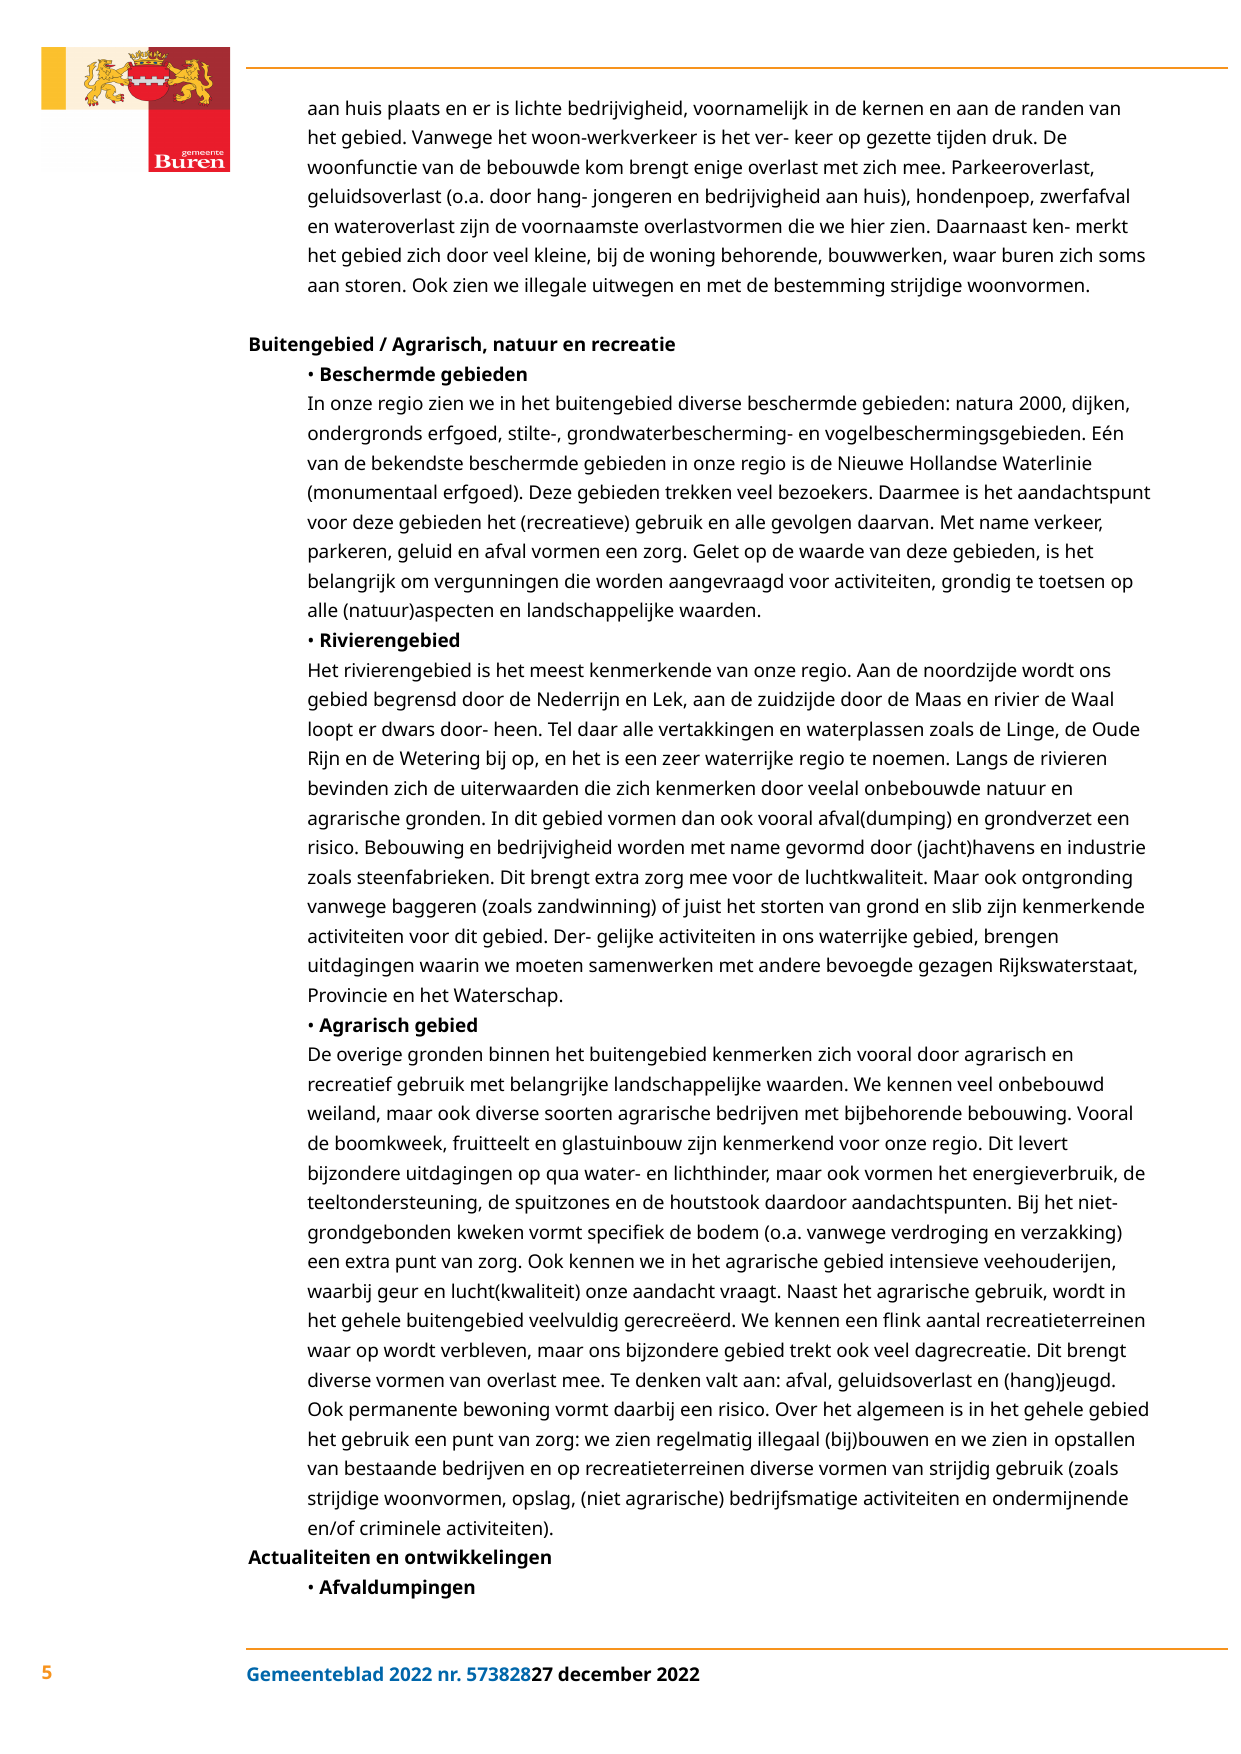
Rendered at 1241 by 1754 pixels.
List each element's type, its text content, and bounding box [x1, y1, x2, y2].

list Het rivierengebied is het meest kenmerkende van onze regio. Aan de noordzijde wordt ons gebied begrensd door de Nederrijn en Lek, aan de zuidzijde door de Maas en rivier de Waal loopt er dwars door- heen. Tel daar alle vertakkingen en waterplassen zoals de Linge, de Oude Rijn en de Wetering bij op, en het is een zeer waterrijke regio te noemen. Langs de rivieren bevinden zich de uiterwaarden die zich kenmerken door veelal onbebouwde natuur en agrarische gronden. In dit gebied vormen dan ook vooral afval(dumping) en grondverzet een risico. Bebouwing en bedrijvigheid worden met name gevormd door (jacht)havens en industrie zoals steenfabrieken. Dit brengt extra zorg mee voor de luchtkwaliteit. Maar ook ontgronding vanwege baggeren (zoals zandwinning) of juist het storten van grond en slib zijn kenmerkende activiteiten voor dit gebied. Der- gelijke activiteiten in ons waterrijke gebied, brengen uitdagingen waarin we moeten samenwerken met andere bevoegde gezagen Rijkswaterstaat, Provincie en het Waterschap. [248, 657, 1152, 1008]
list • Agrarisch gebied [248, 1012, 1152, 1038]
text Buitengebied / Agrarisch, natuur en recreatie [248, 331, 1152, 357]
list De overige gronden binnen het buitengebied kenmerken zich vooral door agrarisch en recreatief gebruik met belangrijke landschappelijke waarden. We kennen veel onbebouwd weiland, maar ook diverse soorten agrarische bedrijven met bijbehorende bebouwing. Vooral de boomkweek, fruitteelt en glastuinbouw zijn kenmerkend voor onze regio. Dit levert bijzondere uitdagingen op qua water- en lichthinder, maar ook vormen het energieverbruik, de teeltondersteuning, de spuitzones en de houtstook daardoor aandachtspunten. Bij het niet-grondgebonden kweken vormt specifiek de bodem (o.a. vanwege verdroging en verzakking) een extra punt van zorg. Ook kennen we in het agrarische gebied intensieve veehouderijen, waarbij geur en lucht(kwaliteit) onze aandacht vraagt. Naast het agrarische gebruik, wordt in het gehele buitengebied veelvuldig gerecreëerd. We kennen een flink aantal recreatieterreinen waar op wordt verbleven, maar ons bijzondere gebied trekt ook veel dagrecreatie. Dit brengt diverse vormen van overlast mee. Te denken valt aan: afval, geluidsoverlast en (hang)jeugd. Ook permanente bewoning vormt daarbij een risico. Over het algemeen is in het gehele gebied het gebruik een punt van zorg: we zien regelmatig illegaal (bij)bouwen en we zien in opstallen van bestaande bedrijven en op recreatieterreinen diverse vormen van strijdig gebruik (zoals strijdige woonvormen, opslag, (niet agrarische) bedrijfsmatige activiteiten en ondermijnende en/of criminele activiteiten). [248, 1041, 1152, 1541]
list • Afvaldumpingen [248, 1574, 1152, 1600]
list • Rivierengebied [248, 627, 1152, 653]
picture [41, 47, 231, 172]
text Actualiteiten en ontwikkelingen [248, 1544, 1152, 1570]
list • Beschermde gebieden [248, 361, 1152, 387]
list aan huis plaats en er is lichte bedrijvigheid, voornamelijk in de kernen en aan de randen van het gebied. Vanwege het woon-werkverkeer is het ver- keer op gezette tijden druk. De woonfunctie van de bebouwde kom brengt enige overlast met zich mee. Parkeeroverlast, geluidsoverlast (o.a. door hang- jongeren en bedrijvigheid aan huis), hondenpoep, zwerfafval en wateroverlast zijn de voornaamste overlastvormen die we hier zien. Daarnaast ken- merkt het gebied zich door veel kleine, bij de woning behorende, bouwwerken, waar buren zich soms aan storen. Ook zien we illegale uitwegen en met de bestemming strijdige woonvormen. [248, 95, 1152, 298]
list In onze regio zien we in het buitengebied diverse beschermde gebieden: natura 2000, dijken, ondergronds erfgoed, stilte-, grondwaterbescherming- en vogelbeschermingsgebieden. Eén van de bekendste beschermde gebieden in onze regio is de Nieuwe Hollandse Waterlinie (monumentaal erfgoed). Deze gebieden trekken veel bezoekers. Daarmee is het aandachtspunt voor deze gebieden het (recreatieve) gebruik en alle gevolgen daarvan. Met name verkeer, parkeren, geluid en afval vormen een zorg. Gelet op de waarde van deze gebieden, is het belangrijk om vergunningen die worden aangevraagd voor activiteiten, grondig te toetsen op alle (natuur)aspecten en landschappelijke waarden. [248, 391, 1152, 623]
